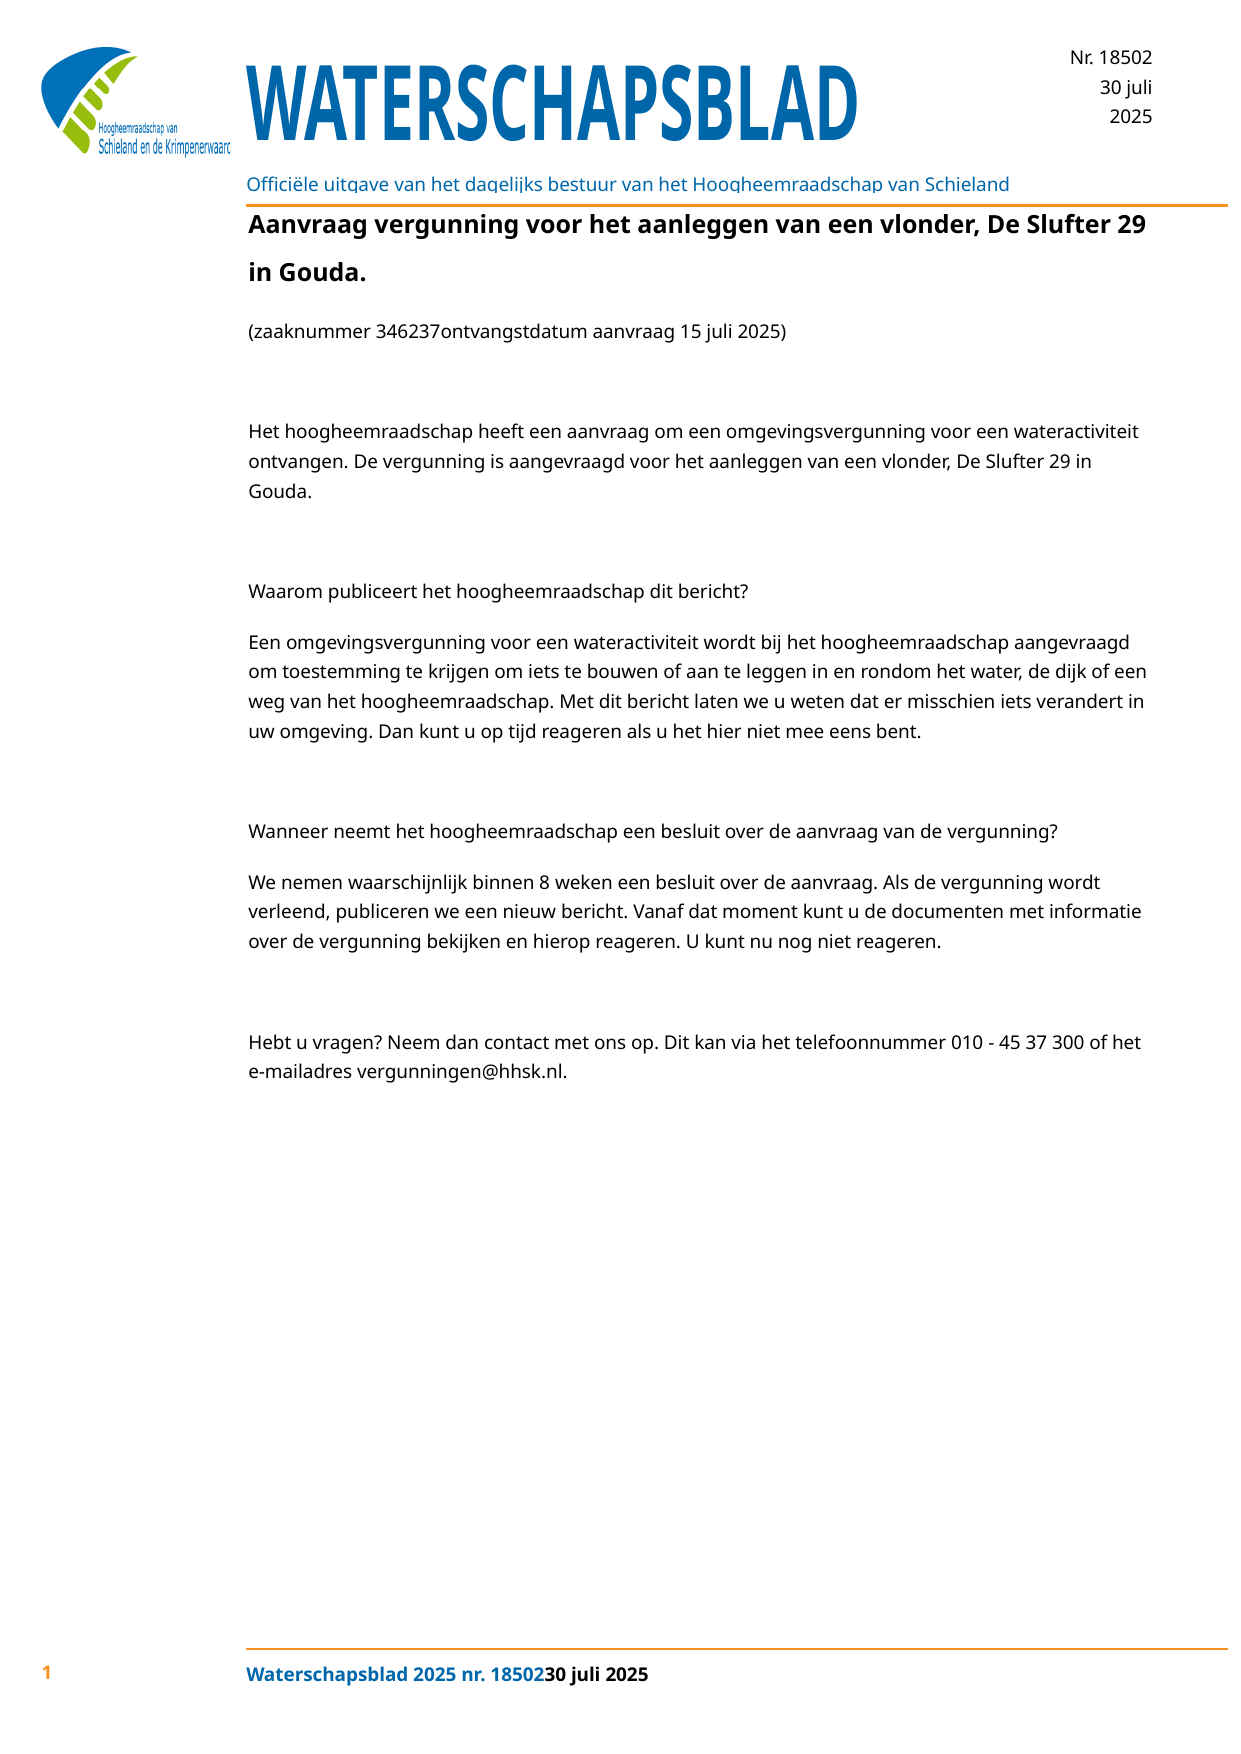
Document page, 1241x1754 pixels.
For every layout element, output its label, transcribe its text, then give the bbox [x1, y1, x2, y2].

text Het hoogheemraadschap heeft een aanvraag om een omgevingsvergunning voor een wateractiviteit ontvangen. De vergunning is aangevraagd voor het aanleggen van een vlonder, De Slufter 29 in Gouda. [248, 419, 1152, 504]
text (zaaknummer 346237ontvangstdatum aanvraag 15 juli 2025) [248, 318, 1152, 344]
text We nemen waarschijnlijk binnen 8 weken een besluit over de aanvraag. Als de vergunning wordt verleend, publiceren we een nieuw bericht. Vanaf dat moment kunt u de documenten met informatie over de vergunning bekijken en hierop reageren. U kunt nu nog niet reageren. [248, 869, 1152, 954]
picture [41, 47, 231, 172]
text Een omgevingsvergunning voor een wateractiviteit wordt bij het hoogheemraadschap aangevraagd om toestemming te krijgen om iets te bouwen of aan te leggen in en rondom het water, de dijk of een weg van het hoogheemraadschap. Met dit bericht laten we u weten dat er misschien iets verandert in uw omgeving. Dan kunt u op tijd reageren als u het hier niet mee eens bent. [248, 629, 1152, 744]
text Aanvraag vergunning voor het aanleggen van een vlonder, De Slufter 29 in Gouda. [248, 207, 1152, 288]
text Waarom publiceert het hoogheemraadschap dit bericht? [248, 579, 1152, 604]
text Hebt u vragen? Neem dan contact met ons op. Dit kan via het telefoonnummer 010 - 45 37 300 of het e-mailadres vergunningen@hhsk.nl. [248, 1029, 1152, 1084]
text Wanneer neemt het hoogheemraadschap een besluit over de aanvraag van de vergunning? [248, 819, 1152, 844]
